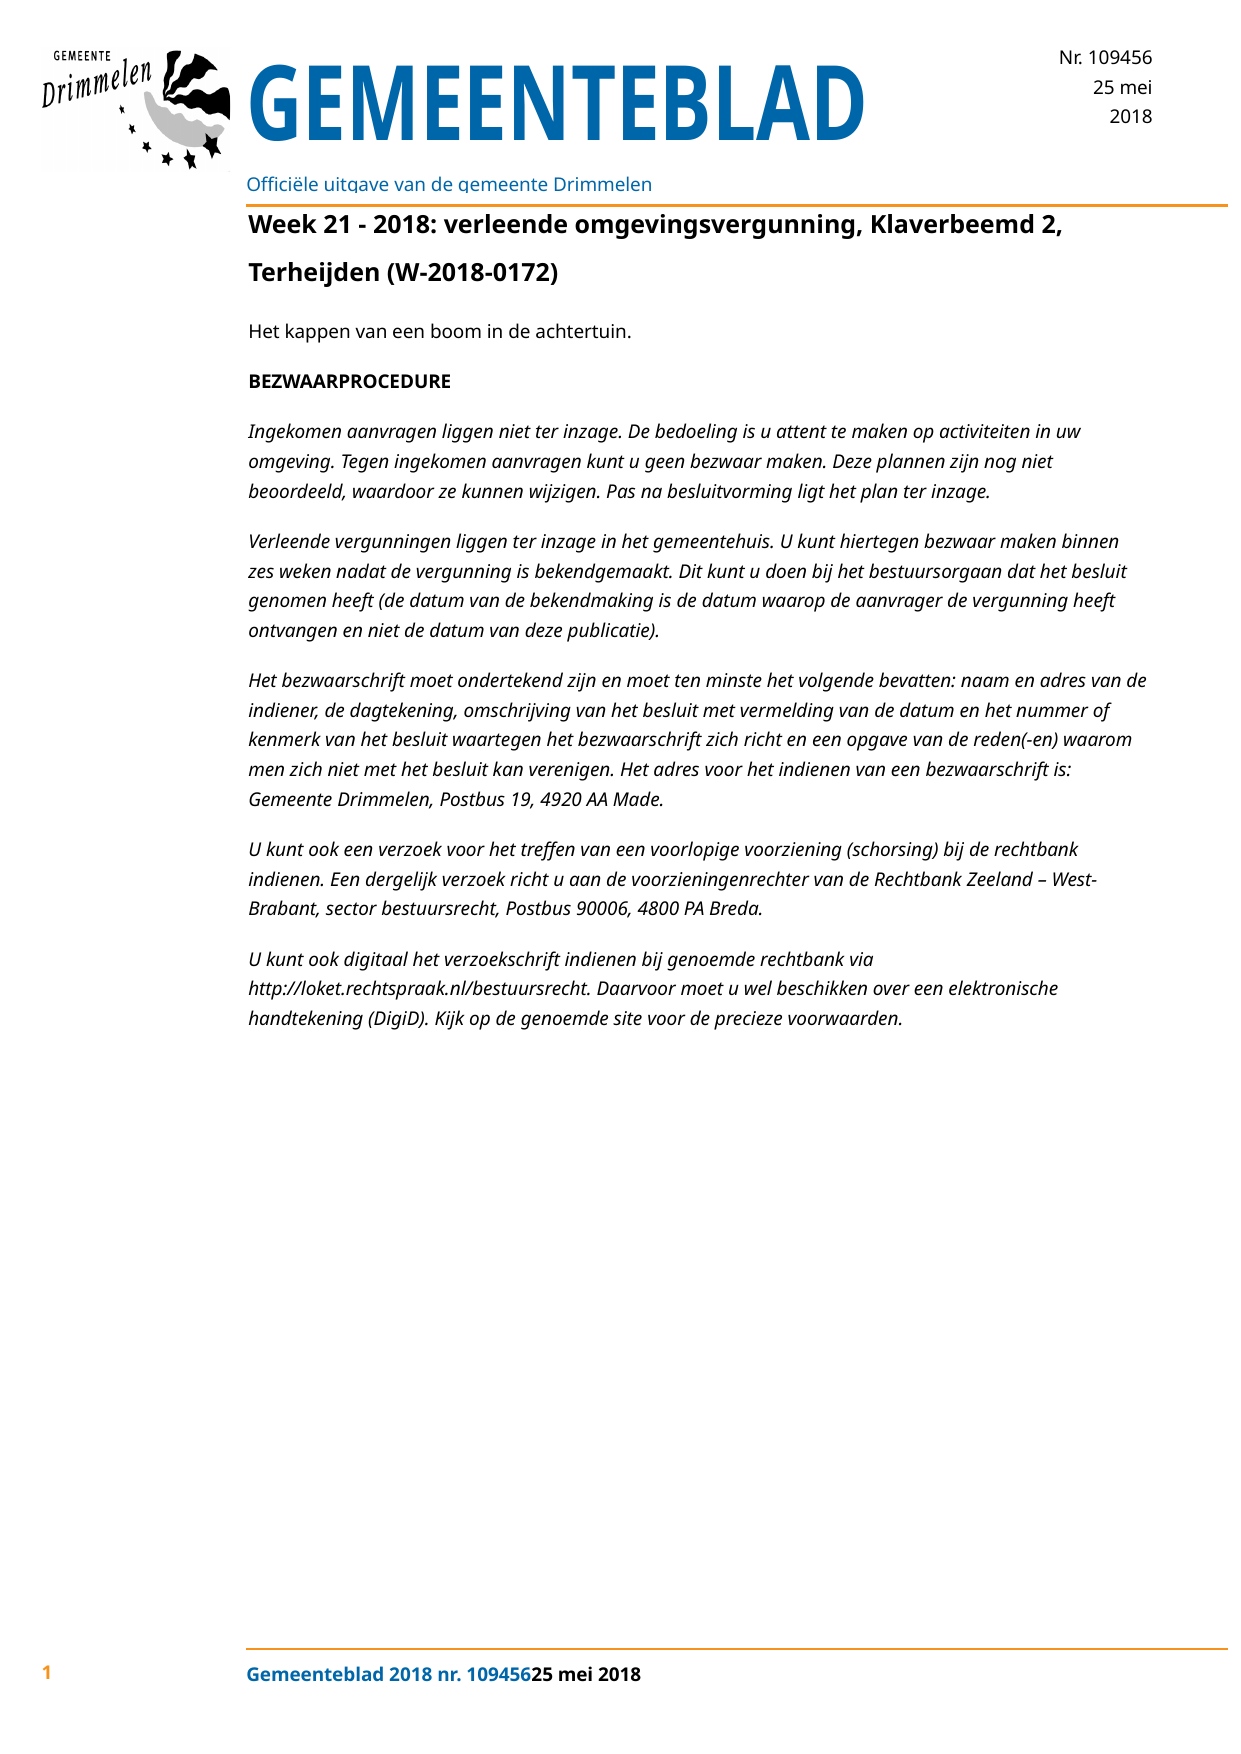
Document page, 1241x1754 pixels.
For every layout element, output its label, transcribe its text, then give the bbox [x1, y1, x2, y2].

text U kunt ook een verzoek voor het treffen van een voorlopige voorziening (schorsing) bij de rechtbank indienen. Een dergelijk verzoek richt u aan de voorzieningenrechter van de Rechtbank Zeeland – West-Brabant, sector bestuursrecht, Postbus 90006, 4800 PA Breda. [248, 836, 1152, 921]
text Week 21 - 2018: verleende omgevingsvergunning, Klaverbeemd 2, Terheijden (W-2018-0172) [248, 207, 1152, 288]
text Het bezwaarschrift moet ondertekend zijn en moet ten minste het volgende bevatten: naam en adres van de indiener, de dagtekening, omschrijving van het besluit met vermelding van de datum en het nummer of kenmerk van het besluit waartegen het bezwaarschrift zich richt en een opgave van de reden(-en) waarom men zich niet met het besluit kan verenigen. Het adres voor het indienen van een bezwaarschrift is: Gemeente Drimmelen, Postbus 19, 4920 AA Made. [248, 667, 1152, 812]
text U kunt ook digitaal het verzoekschrift indienen bij genoemde rechtbank via http://loket.rechtspraak.nl/bestuursrecht. Daarvoor moet u wel beschikken over een elektronische handtekening (DigiD). Kijk op de genoemde site voor de precieze voorwaarden. [248, 946, 1152, 1031]
text Verleende vergunningen liggen ter inzage in het gemeentehuis. U kunt hiertegen bezwaar maken binnen zes weken nadat de vergunning is bekendgemaakt. Dit kunt u doen bij het bestuursorgaan dat het besluit genomen heeft (de datum van de bekendmaking is de datum waarop de aanvrager de vergunning heeft ontvangen en niet de datum van deze publicatie). [248, 528, 1152, 643]
text BEZWAARPROCEDURE [248, 368, 1152, 394]
picture [41, 47, 231, 172]
text Ingekomen aanvragen liggen niet ter inzage. De bedoeling is u attent te maken op activiteiten in uw omgeving. Tegen ingekomen aanvragen kunt u geen bezwaar maken. Deze plannen zijn nog niet beoordeeld, waardoor ze kunnen wijzigen. Pas na besluitvorming ligt het plan ter inzage. [248, 419, 1152, 504]
text Het kappen van een boom in de achtertuin. [248, 318, 1152, 344]
